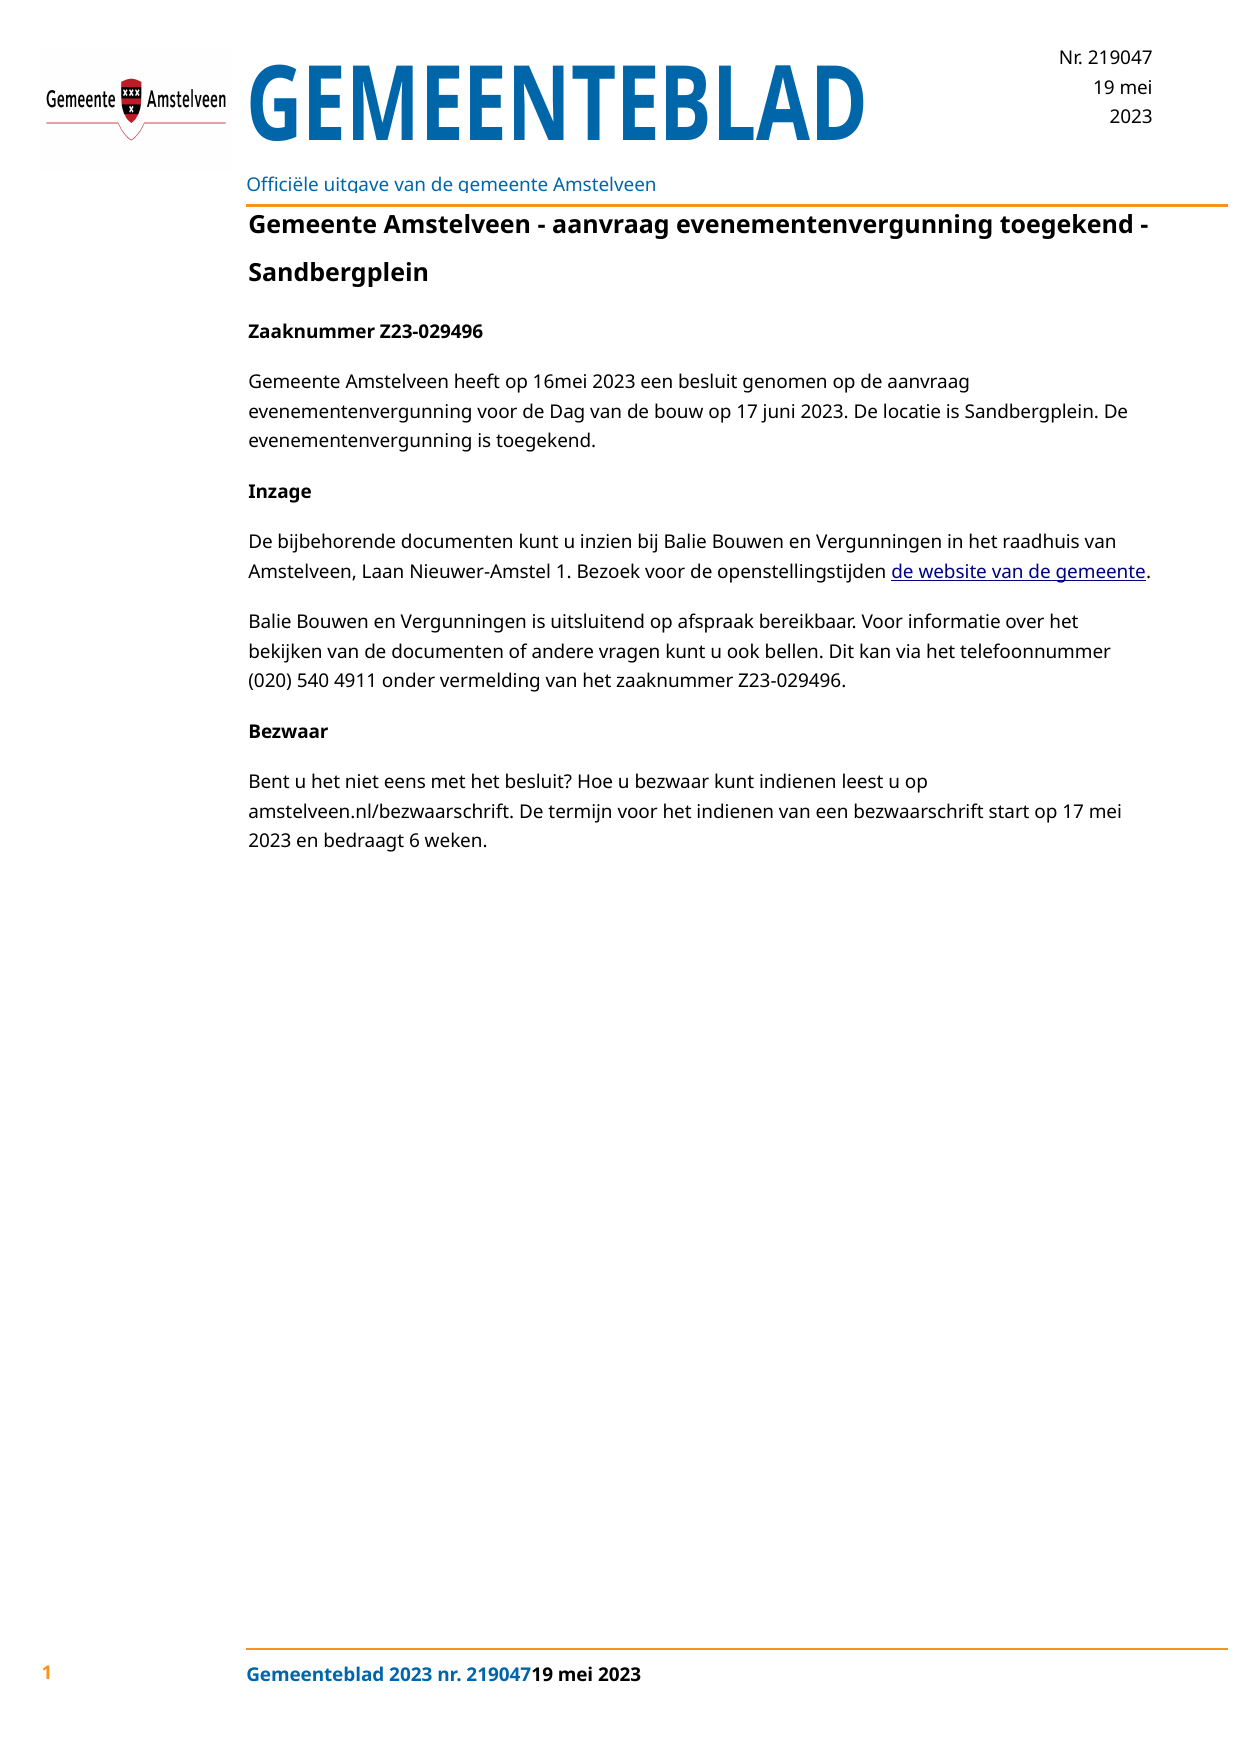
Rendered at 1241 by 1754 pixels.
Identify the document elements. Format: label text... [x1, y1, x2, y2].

text Gemeente Amstelveen - aanvraag evenementenvergunning toegekend - Sandbergplein [248, 207, 1152, 288]
text Bent u het niet eens met het besluit? Hoe u bezwaar kunt indienen leest u op amstelveen.nl/bezwaarschrift. De termijn voor het indienen van een bezwaarschrift start op 17 mei 2023 en bedraagt 6 weken. [248, 768, 1152, 853]
text Bezwaar [248, 718, 1152, 744]
picture [41, 47, 231, 172]
text Inzage [248, 478, 1152, 504]
text De bijbehorende documenten kunt u inzien bij Balie Bouwen en Vergunningen in het raadhuis van Amstelveen, Laan Nieuwer-Amstel 1. Bezoek voor de openstellingstijden de website van de gemeente. [248, 528, 1152, 584]
text Zaaknummer Z23-029496 [248, 318, 1152, 344]
text Balie Bouwen en Vergunningen is uitsluitend op afspraak bereikbaar. Voor informatie over het bekijken van de documenten of andere vragen kunt u ook bellen. Dit kan via het telefoonnummer (020) 540 4911 onder vermelding van het zaaknummer Z23-029496. [248, 608, 1152, 693]
text Gemeente Amstelveen heeft op 16mei 2023 een besluit genomen op de aanvraag evenementenvergunning voor de Dag van de bouw op 17 juni 2023. De locatie is Sandbergplein. De evenementenvergunning is toegekend. [248, 368, 1152, 453]
